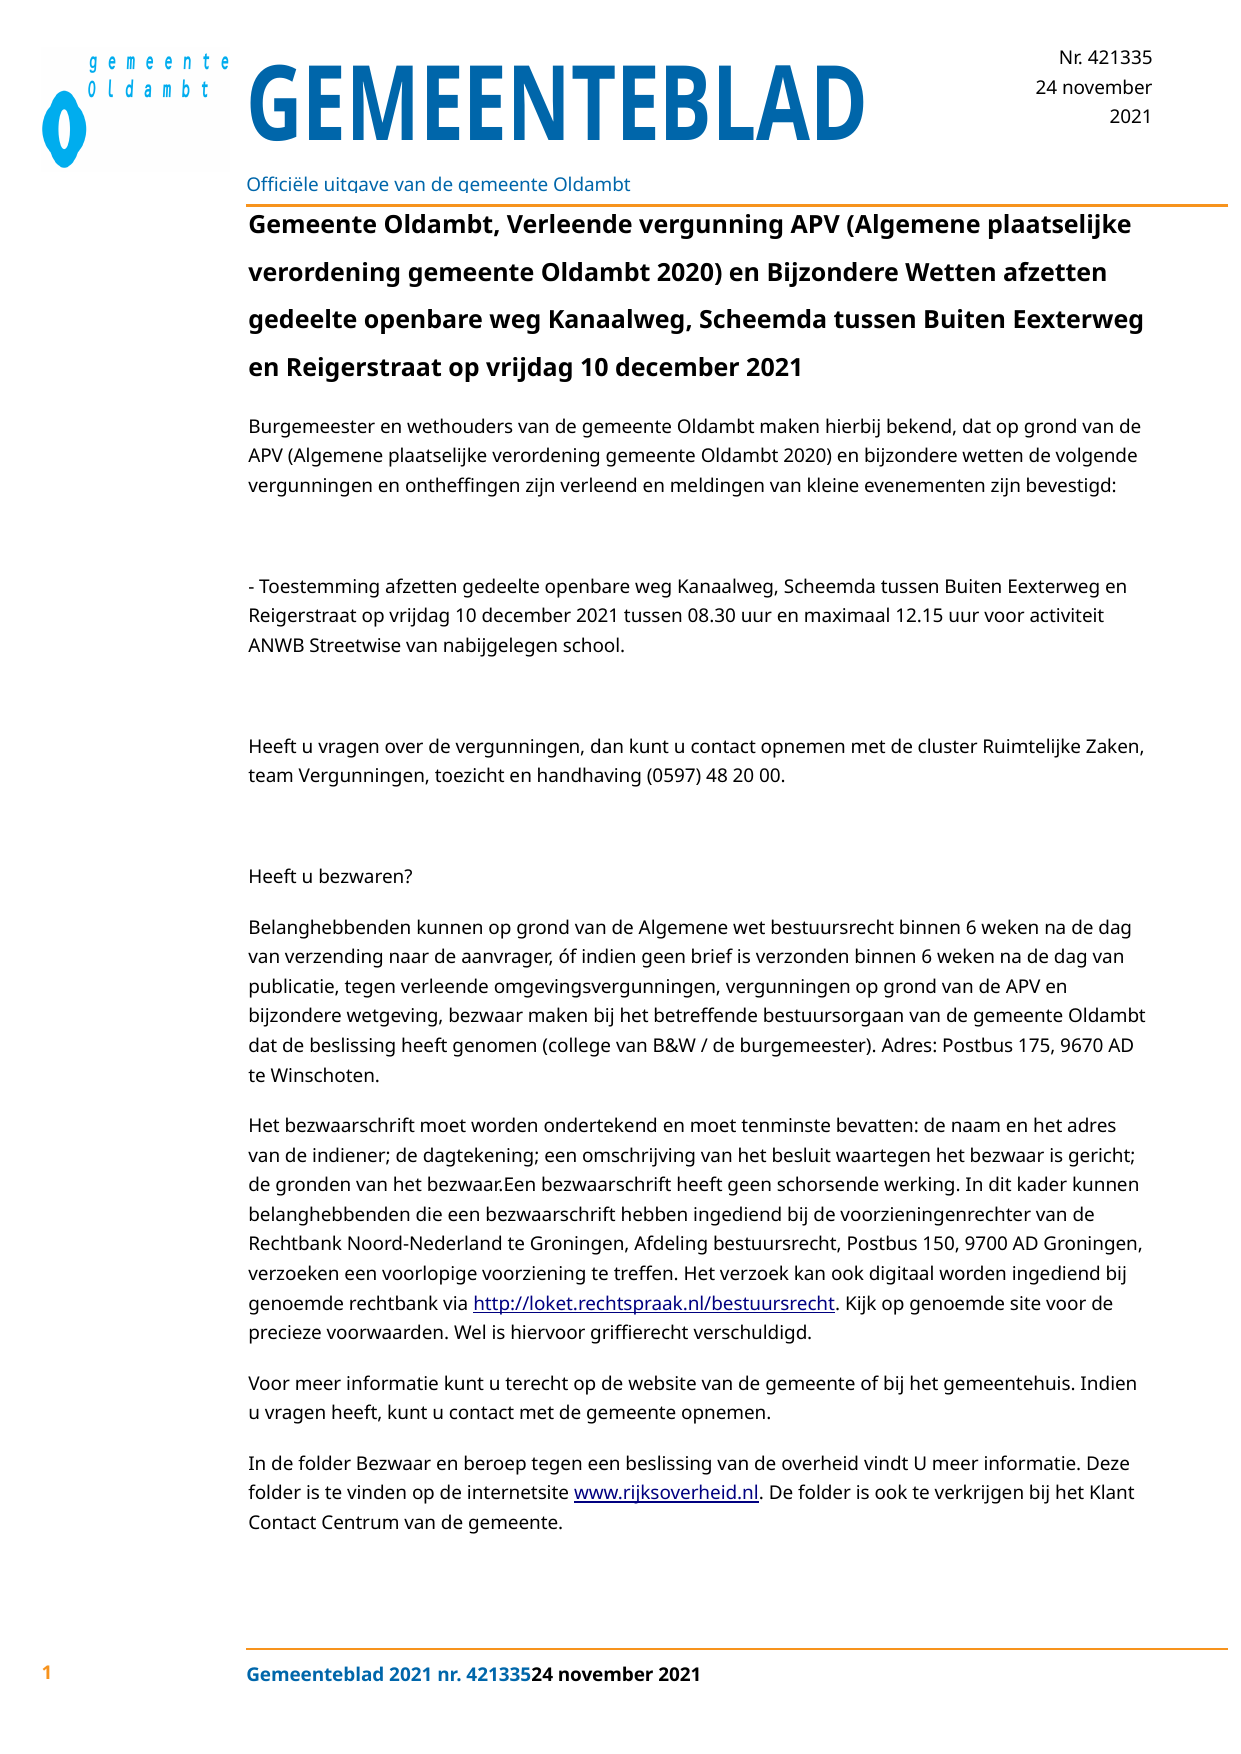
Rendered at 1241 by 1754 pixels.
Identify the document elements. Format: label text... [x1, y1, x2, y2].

text Belanghebbenden kunnen op grond van de Algemene wet bestuursrecht binnen 6 weken na de dag van verzending naar de aanvrager, óf indien geen brief is verzonden binnen 6 weken na de dag van publicatie, tegen verleende omgevingsvergunningen, vergunningen op grond van de APV en bijzondere wetgeving, bezwaar maken bij het betreffende bestuursorgaan van de gemeente Oldambt dat de beslissing heeft genomen (college van B&W / de burgemeester). Adres: Postbus 175, 9670 AD te Winschoten. [248, 914, 1152, 1088]
text Heeft u bezwaren? [248, 863, 1152, 889]
text - Toestemming afzetten gedeelte openbare weg Kanaalweg, Scheemda tussen Buiten Eexterweg en Reigerstraat op vrijdag 10 december 2021 tussen 08.30 uur en maximaal 12.15 uur voor activiteit ANWB Streetwise van nabijgelegen school. [248, 573, 1152, 658]
text Gemeente Oldambt, Verleende vergunning APV (Algemene plaatselijke verordening gemeente Oldambt 2020) en Bijzondere Wetten afzetten gedeelte openbare weg Kanaalweg, Scheemda tussen Buiten Eexterweg en Reigerstraat op vrijdag 10 december 2021 [248, 207, 1152, 384]
text Heeft u vragen over de vergunningen, dan kunt u contact opnemen met de cluster Ruimtelijke Zaken, team Vergunningen, toezicht en handhaving (0597) 48 20 00. [248, 733, 1152, 788]
text Voor meer informatie kunt u terecht op de website van de gemeente of bij het gemeentehuis. Indien u vragen heeft, kunt u contact met de gemeente opnemen. [248, 1370, 1152, 1425]
text In de folder Bezwaar en beroep tegen een beslissing van de overheid vindt U meer informatie. Deze folder is te vinden op de internetsite www.rijksoverheid.nl. De folder is ook te verkrijgen bij het Klant Contact Centrum van de gemeente. [248, 1450, 1152, 1535]
picture [41, 47, 231, 172]
text Het bezwaarschrift moet worden ondertekend en moet tenminste bevatten: de naam en het adres van de indiener; de dagtekening; een omschrijving van het besluit waartegen het bezwaar is gericht; de gronden van het bezwaar.Een bezwaarschrift heeft geen schorsende werking. In dit kader kunnen belanghebbenden die een bezwaarschrift hebben ingediend bij de voorzieningenrechter van de Rechtbank Noord-Nederland te Groningen, Afdeling bestuursrecht, Postbus 150, 9700 AD Groningen, verzoeken een voorlopige voorziening te treffen. Het verzoek kan ook digitaal worden ingediend bij genoemde rechtbank via http://loket.rechtspraak.nl/bestuursrecht. Kijk op genoemde site voor de precieze voorwaarden. Wel is hiervoor griffierecht verschuldigd. [248, 1112, 1152, 1345]
text Burgemeester en wethouders van de gemeente Oldambt maken hierbij bekend, dat op grond van de APV (Algemene plaatselijke verordening gemeente Oldambt 2020) en bijzondere wetten de volgende vergunningen en ontheffingen zijn verleend en meldingen van kleine evenementen zijn bevestigd: [248, 413, 1152, 498]
